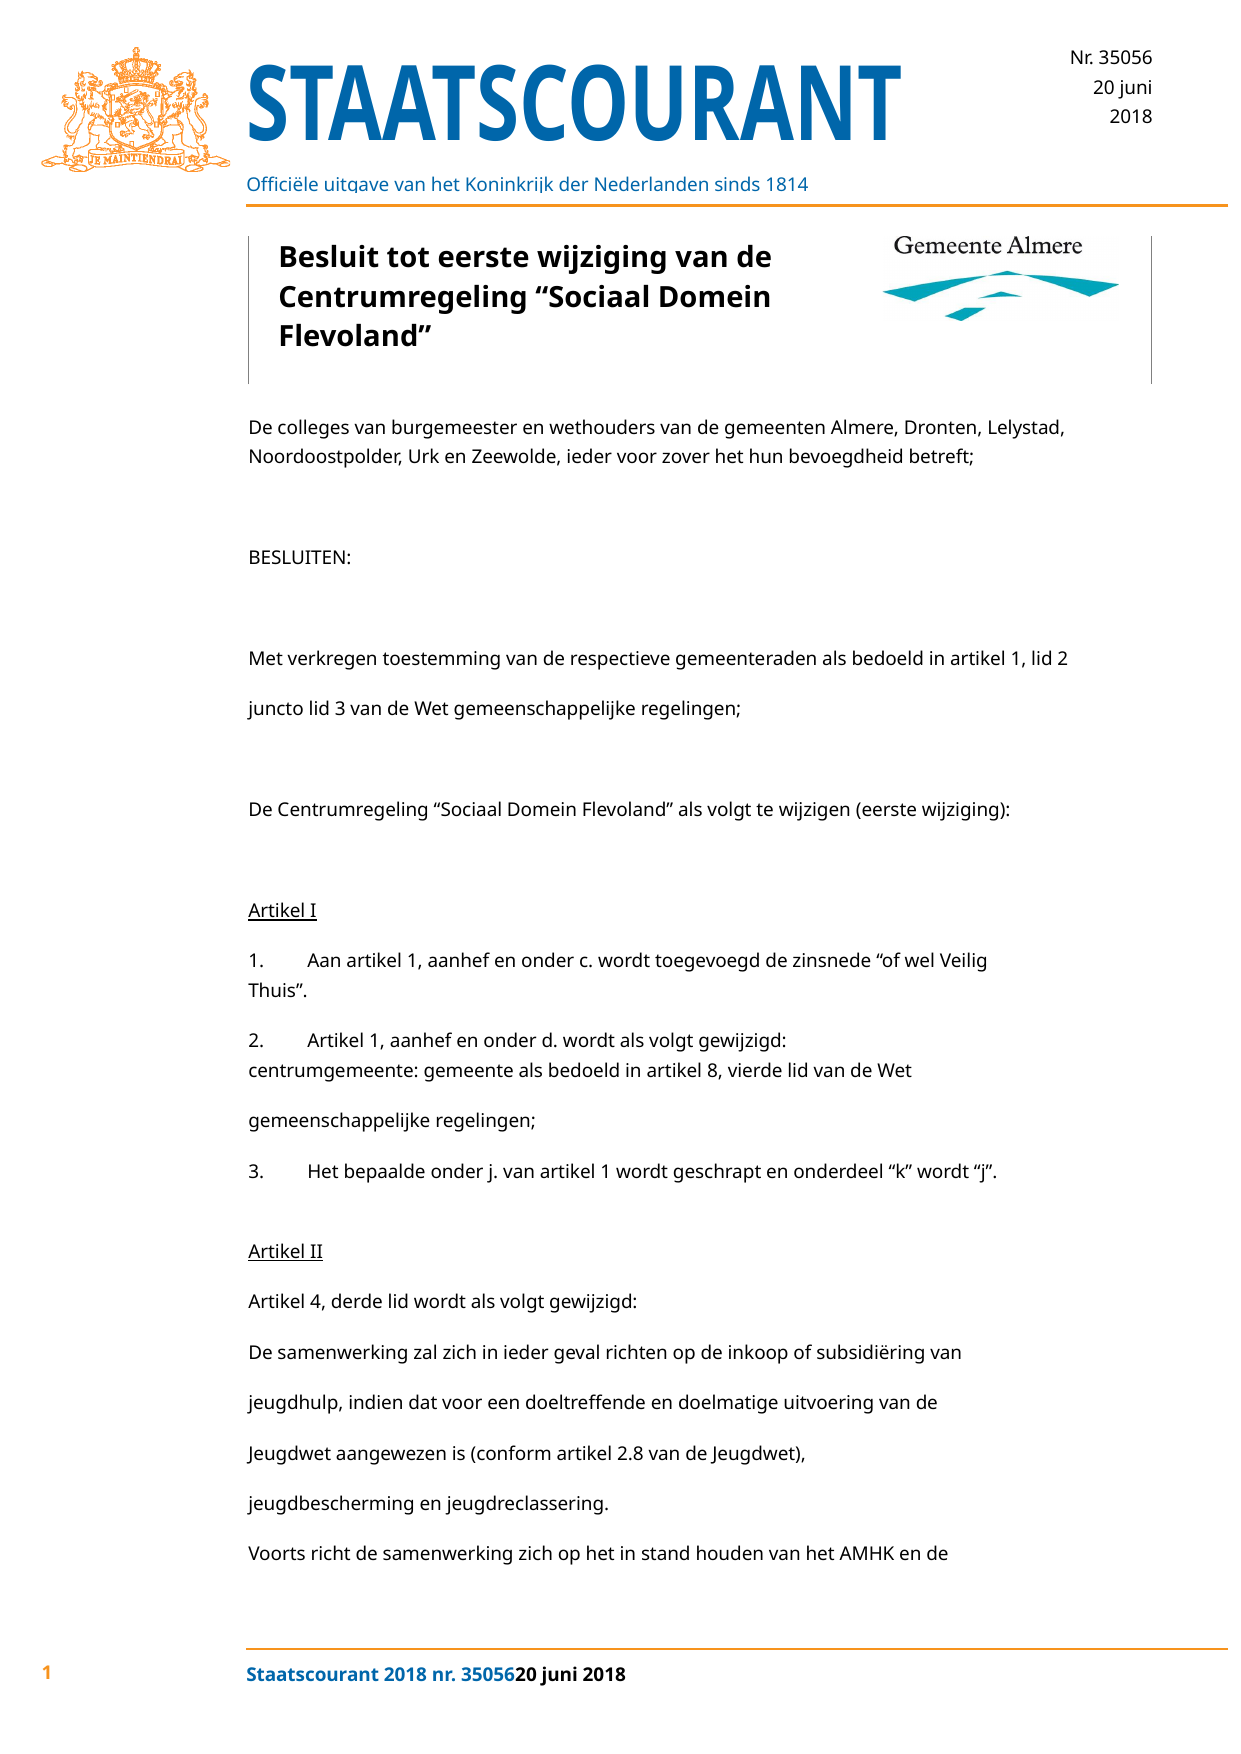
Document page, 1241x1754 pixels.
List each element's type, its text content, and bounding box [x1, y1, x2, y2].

text De colleges van burgemeester en wethouders van de gemeenten Almere, Dronten, Lelystad, Noordoostpolder, Urk en Zeewolde, ieder voor zover het hun bevoegdheid betreft; [248, 414, 1152, 469]
text Thuis”. [248, 977, 1152, 1003]
table_header [850, 236, 1151, 384]
picture [41, 47, 231, 172]
list Het bepaalde onder j. van artikel 1 wordt geschrapt en onderdeel “k” wordt “j”. [248, 1158, 1152, 1184]
text Voorts richt de samenwerking zich op het in stand houden van het AMHK en de [248, 1541, 1152, 1566]
text De samenwerking zal zich in ieder geval richten op de inkoop of subsidiëring van [248, 1339, 1152, 1365]
list Aan artikel 1, aanhef en onder c. wordt toegevoegd de zinsnede “of wel Veilig [248, 948, 1152, 973]
text De Centrumregeling “Sociaal Domein Flevoland” als volgt te wijzigen (eerste wijziging): [248, 796, 1152, 822]
text juncto lid 3 van de Wet gemeenschappelijke regelingen; [248, 696, 1152, 721]
picture [882, 236, 1119, 321]
list Artikel 1, aanhef en onder d. wordt als volgt gewijzigd: [248, 1028, 1152, 1053]
text Artikel I [248, 897, 1152, 923]
text jeugdhulp, indien dat voor een doeltreffende en doelmatige uitvoering van de [248, 1389, 1152, 1415]
text Artikel II [248, 1238, 1152, 1264]
text gemeenschappelijke regelingen; [248, 1108, 1152, 1133]
text jeugdbescherming en jeugdreclassering. [248, 1490, 1152, 1516]
text BESLUITEN: [248, 544, 1152, 570]
text Met verkregen toestemming van de respectieve gemeenteraden als bedoeld in artikel 1, lid 2 [248, 645, 1152, 671]
table_header Besluit tot eerste wijziging van de Centrumregeling “Sociaal Domein Flevoland” [249, 236, 850, 384]
text Jeugdwet aangewezen is (conform artikel 2.8 van de Jeugdwet), [248, 1440, 1152, 1466]
text centrumgemeente: gemeente als bedoeld in artikel 8, vierde lid van de Wet [248, 1057, 1152, 1083]
text Artikel 4, derde lid wordt als volgt gewijzigd: [248, 1288, 1152, 1314]
